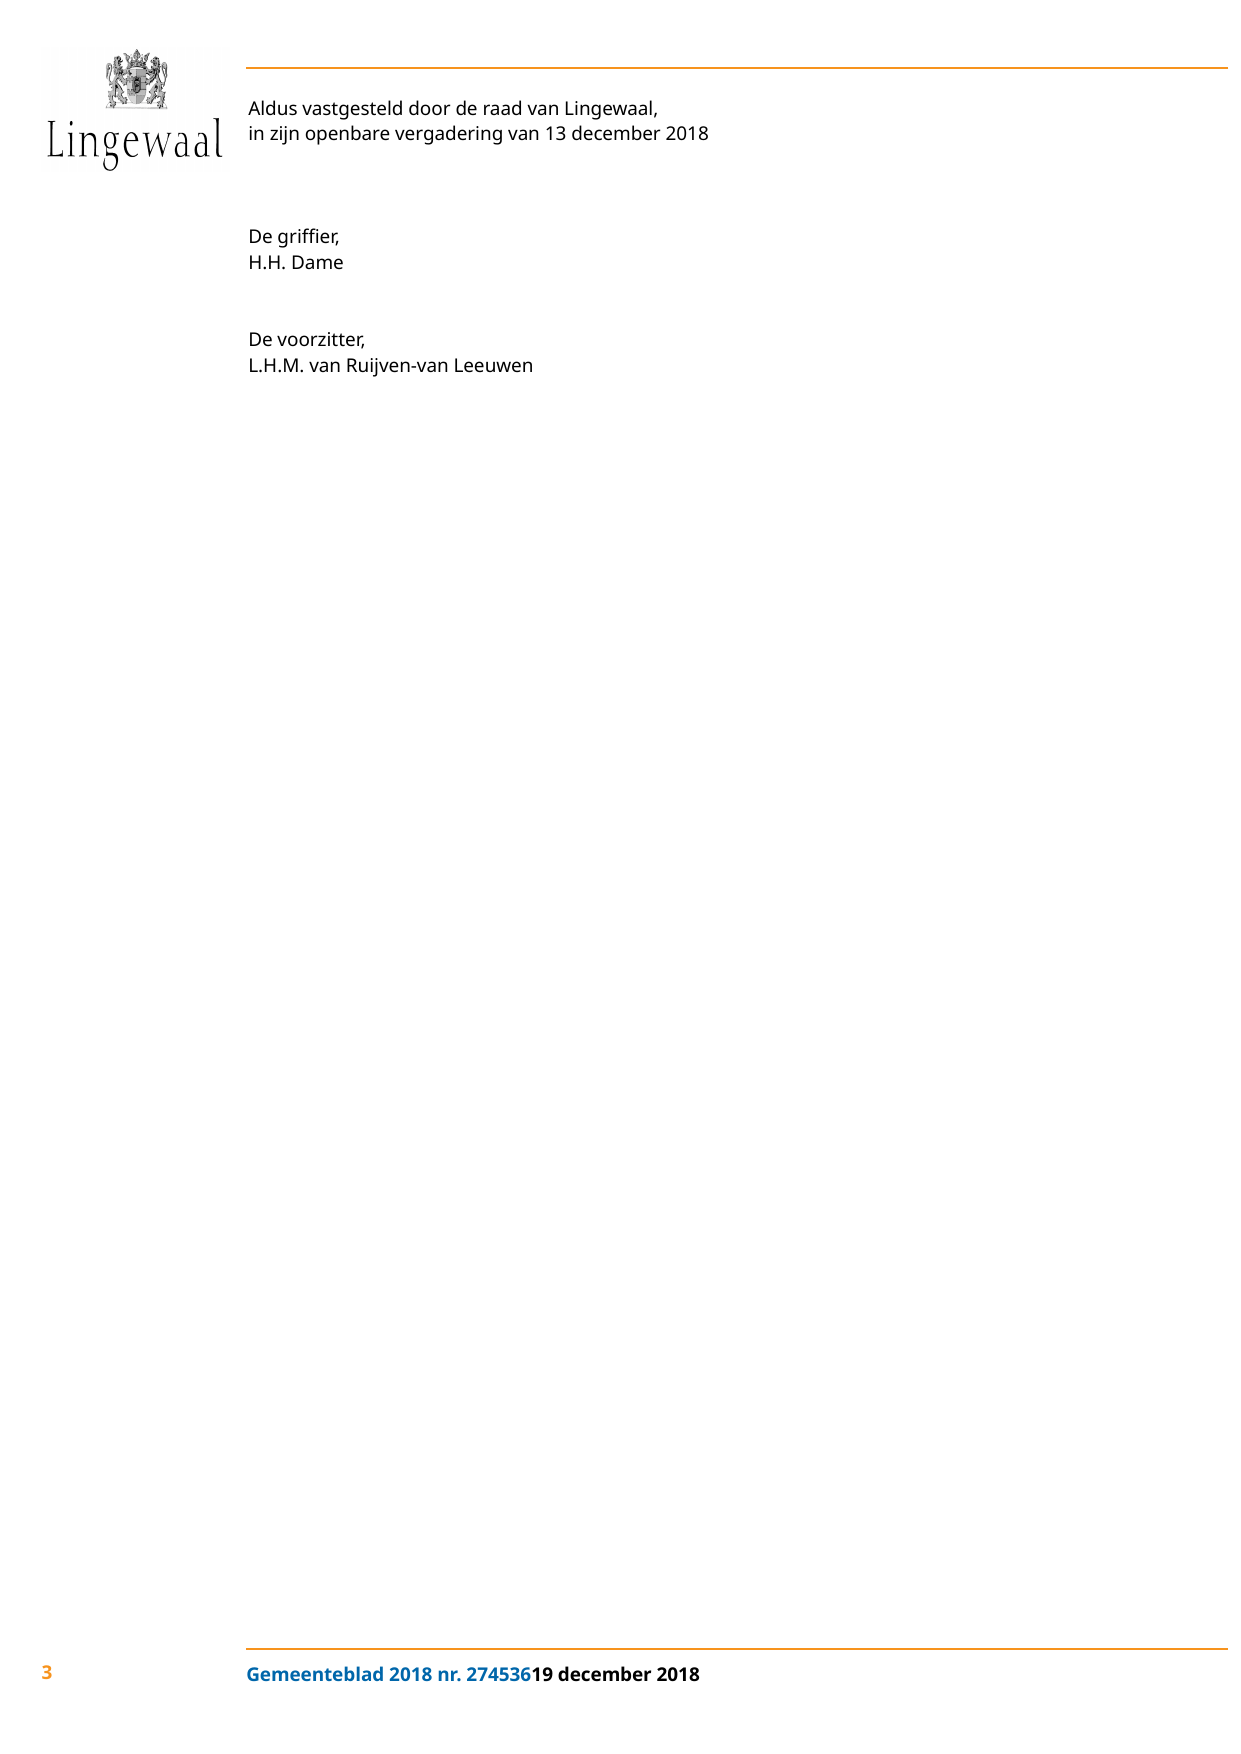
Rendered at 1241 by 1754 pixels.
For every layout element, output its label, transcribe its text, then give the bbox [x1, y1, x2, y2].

text De griffier, [248, 223, 1152, 249]
text Aldus vastgesteld door de raad van Lingewaal, [248, 95, 1152, 121]
picture [41, 47, 231, 172]
text De voorzitter, [248, 326, 1152, 352]
text in zijn openbare vergadering van 13 december 2018 [248, 121, 1152, 146]
text H.H. Dame [248, 249, 1152, 275]
text L.H.M. van Ruijven-van Leeuwen [248, 352, 1152, 378]
